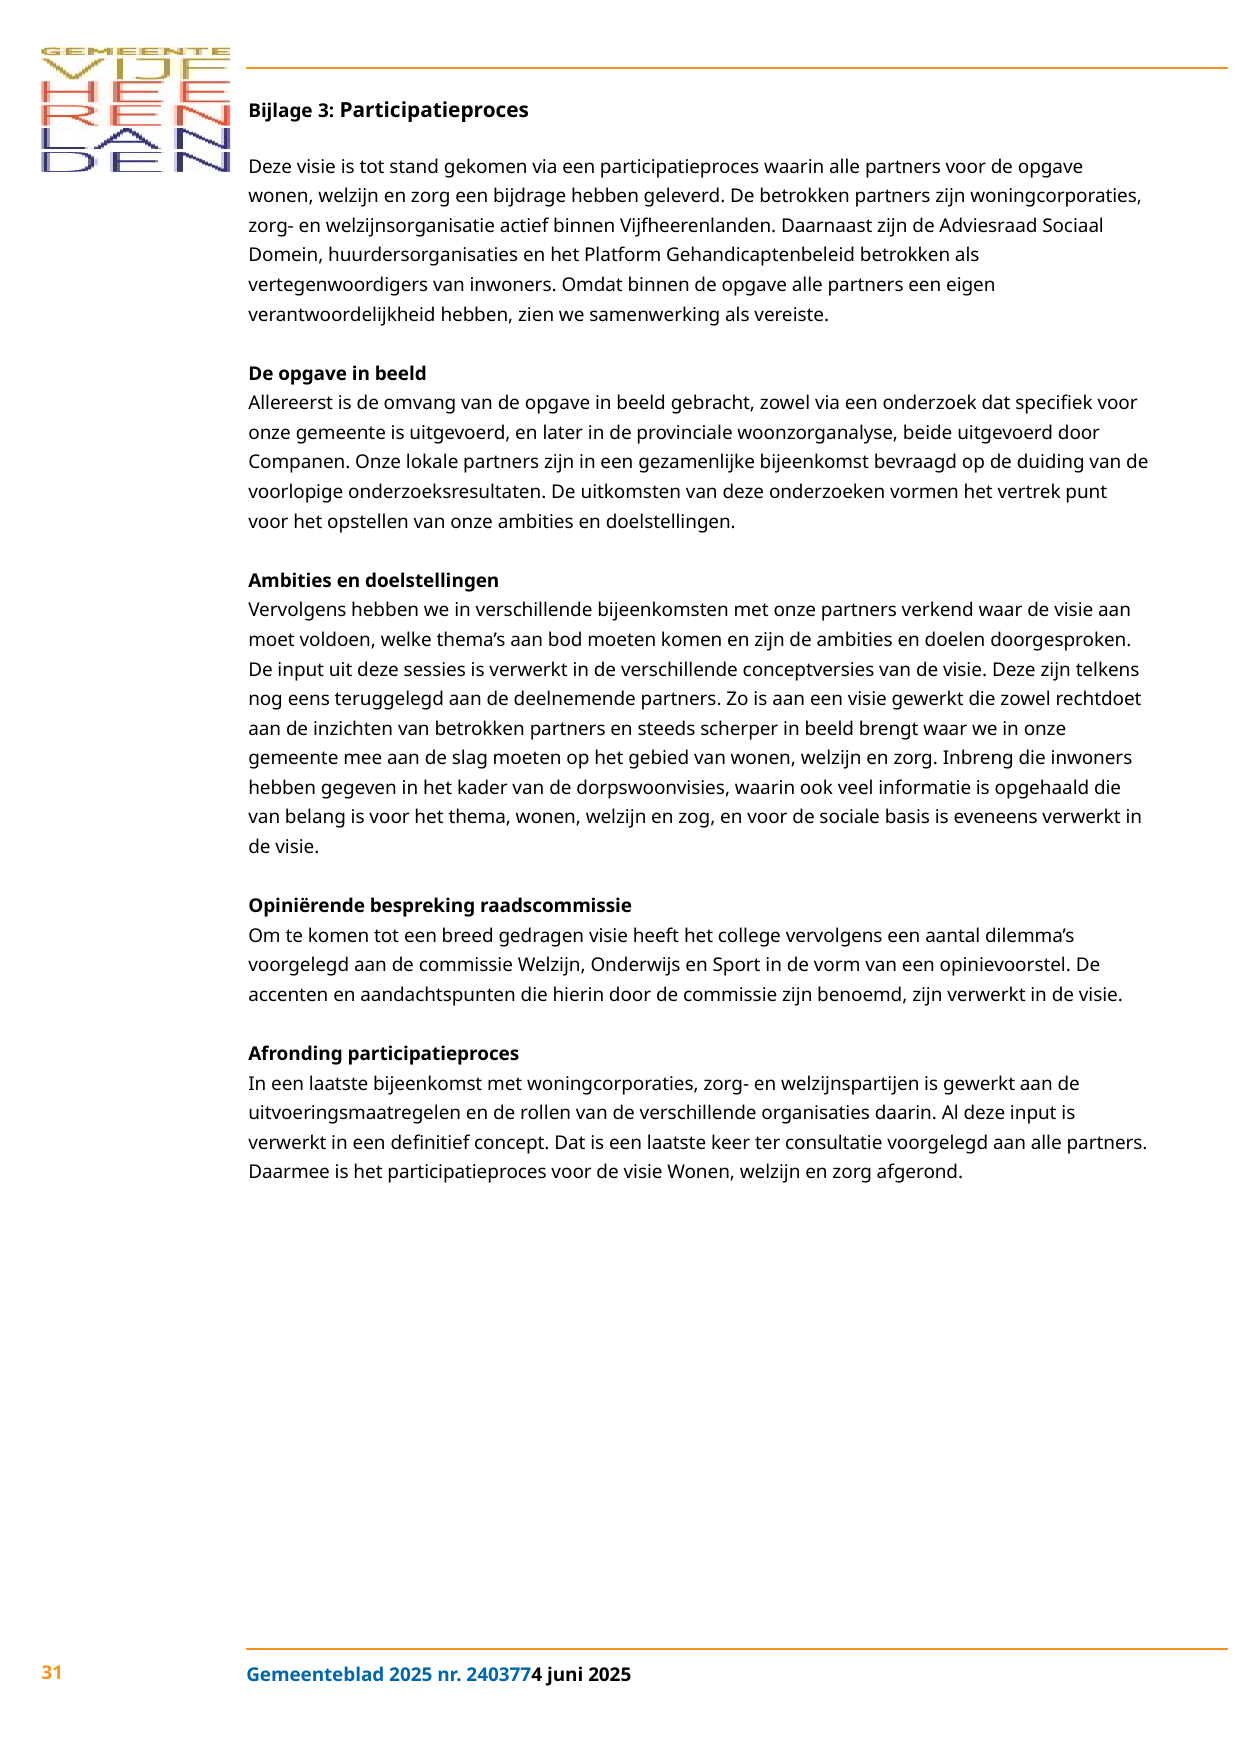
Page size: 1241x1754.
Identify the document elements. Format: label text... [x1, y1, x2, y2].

text Allereerst is de omvang van de opgave in beeld gebracht, zowel via een onderzoek dat specifiek voor onze gemeente is uitgevoerd, en later in de provinciale woonzorganalyse, beide uitgevoerd door Companen. Onze lokale partners zijn in een gezamenlijke bijeenkomst bevraagd op de duiding van de voorlopige onderzoeksresultaten. De uitkomsten van deze onderzoeken vormen het vertrek punt voor het opstellen van onze ambities en doelstellingen. [248, 389, 1152, 534]
text Vervolgens hebben we in verschillende bijeenkomsten met onze partners verkend waar de visie aan moet voldoen, welke thema’s aan bod moeten komen en zijn de ambities en doelen doorgesproken. De input uit deze sessies is verwerkt in de verschillende conceptversies van de visie. Deze zijn telkens nog eens teruggelegd aan de deelnemende partners. Zo is aan een visie gewerkt die zowel rechtdoet aan de inzichten van betrokken partners en steeds scherper in beeld brengt waar we in onze gemeente mee aan de slag moeten op het gebied van wonen, welzijn en zorg. Inbreng die inwoners hebben gegeven in het kader van de dorpswoonvisies, waarin ook veel informatie is opgehaald die van belang is voor het thema, wonen, welzijn en zog, en voor de sociale basis is eveneens verwerkt in de visie. [248, 597, 1152, 859]
text De opgave in beeld [248, 360, 1152, 386]
text Bijlage 3: Participatieproces [248, 95, 1152, 123]
text Deze visie is tot stand gekomen via een participatieproces waarin alle partners voor de opgave wonen, welzijn en zorg een bijdrage hebben geleverd. De betrokken partners zijn woningcorporaties, zorg- en welzijnsorganisatie actief binnen Vijfheerenlanden. Daarnaast zijn de Adviesraad Sociaal Domein, huurdersorganisaties en het Platform Gehandicaptenbeleid betrokken als vertegenwoordigers van inwoners. Omdat binnen de opgave alle partners een eigen verantwoordelijkheid hebben, zien we samenwerking als vereiste. [248, 153, 1152, 327]
picture [41, 47, 231, 172]
text Afronding participatieproces [248, 1040, 1152, 1066]
text Ambities en doelstellingen [248, 567, 1152, 593]
text In een laatste bijeenkomst met woningcorporaties, zorg- en welzijnspartijen is gewerkt aan de uitvoeringsmaatregelen en de rollen van de verschillende organisaties daarin. Al deze input is verwerkt in een definitief concept. Dat is een laatste keer ter consultatie voorgelegd aan alle partners. Daarmee is het participatieproces voor de visie Wonen, welzijn en zorg afgerond. [248, 1070, 1152, 1184]
text Om te komen tot een breed gedragen visie heeft het college vervolgens een aantal dilemma’s voorgelegd aan de commissie Welzijn, Onderwijs en Sport in de vorm van een opinievoorstel. De accenten en aandachtspunten die hierin door de commissie zijn benoemd, zijn verwerkt in de visie. [248, 922, 1152, 1007]
text Opiniërende bespreking raadscommissie [248, 892, 1152, 918]
